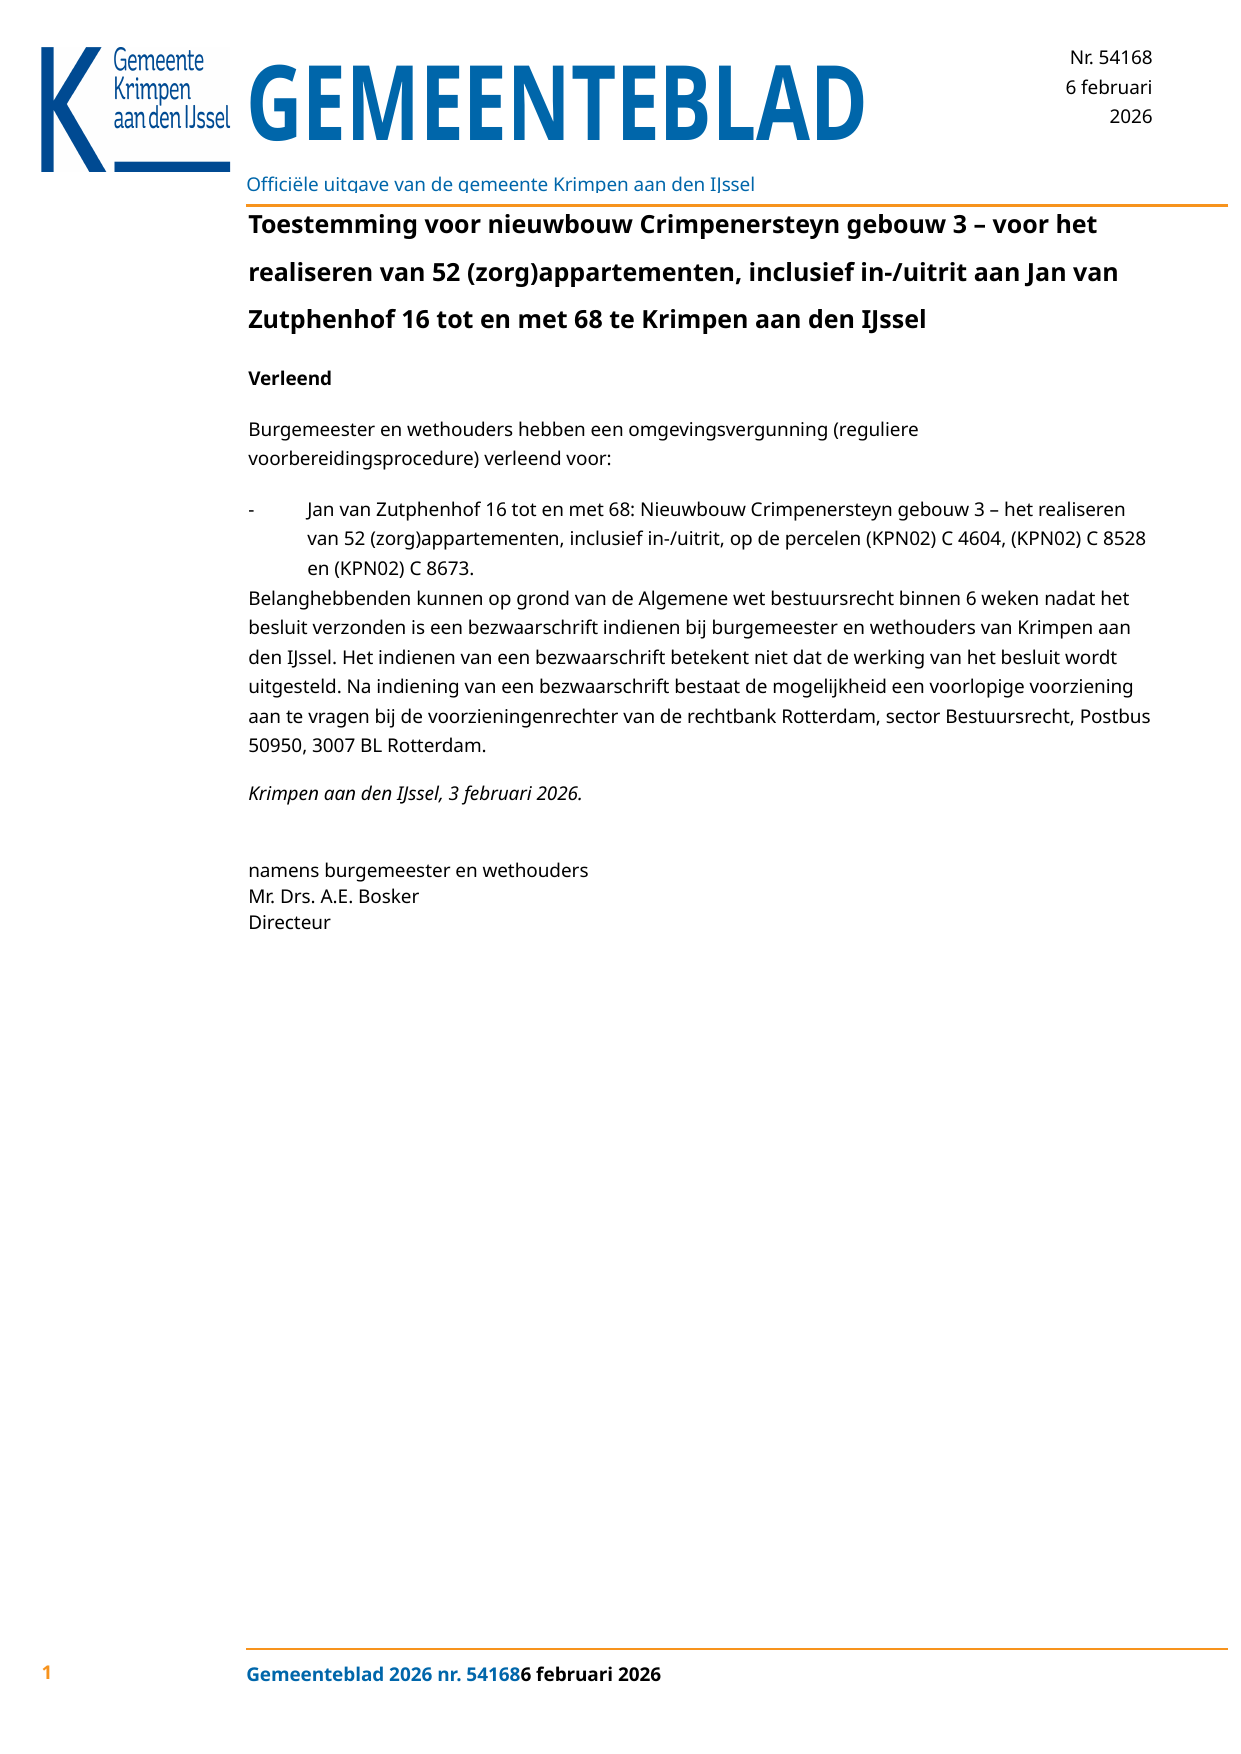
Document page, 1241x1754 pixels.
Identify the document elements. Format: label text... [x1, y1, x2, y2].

text Toestemming voor nieuwbouw Crimpenersteyn gebouw 3 – voor het realiseren van 52 (zorg)appartementen, inclusief in-/uitrit aan Jan van Zutphenhof 16 tot en met 68 te Krimpen aan den IJssel [248, 207, 1152, 336]
text Krimpen aan den IJssel, 3 februari 2026. [248, 780, 1152, 806]
text Directeur [248, 909, 1152, 935]
text Verleend [248, 366, 1152, 391]
text Burgemeester en wethouders hebben een omgevingsvergunning (reguliere voorbereidingsprocedure) verleend voor: [248, 416, 1152, 471]
picture [41, 47, 231, 172]
list Jan van Zutphenhof 16 tot en met 68: Nieuwbouw Crimpenersteyn gebouw 3 – het realiseren van 52 (zorg)appartementen, inclusief in-/uitrit, op de percelen (KPN02) C 4604, (KPN02) C 8528 en (KPN02) C 8673. [248, 496, 1152, 581]
text Mr. Drs. A.E. Bosker [248, 883, 1152, 909]
text namens burgemeester en wethouders [248, 858, 1152, 883]
text Belanghebbenden kunnen op grond van de Algemene wet bestuursrecht binnen 6 weken nadat het besluit verzonden is een bezwaarschrift indienen bij burgemeester en wethouders van Krimpen aan den IJssel. Het indienen van een bezwaarschrift betekent niet dat de werking van het besluit wordt uitgesteld. Na indiening van een bezwaarschrift bestaat de mogelijkheid een voorlopige voorziening aan te vragen bij de voorzieningenrechter van de rechtbank Rotterdam, sector Bestuursrecht, Postbus 50950, 3007 BL Rotterdam. [248, 585, 1152, 758]
